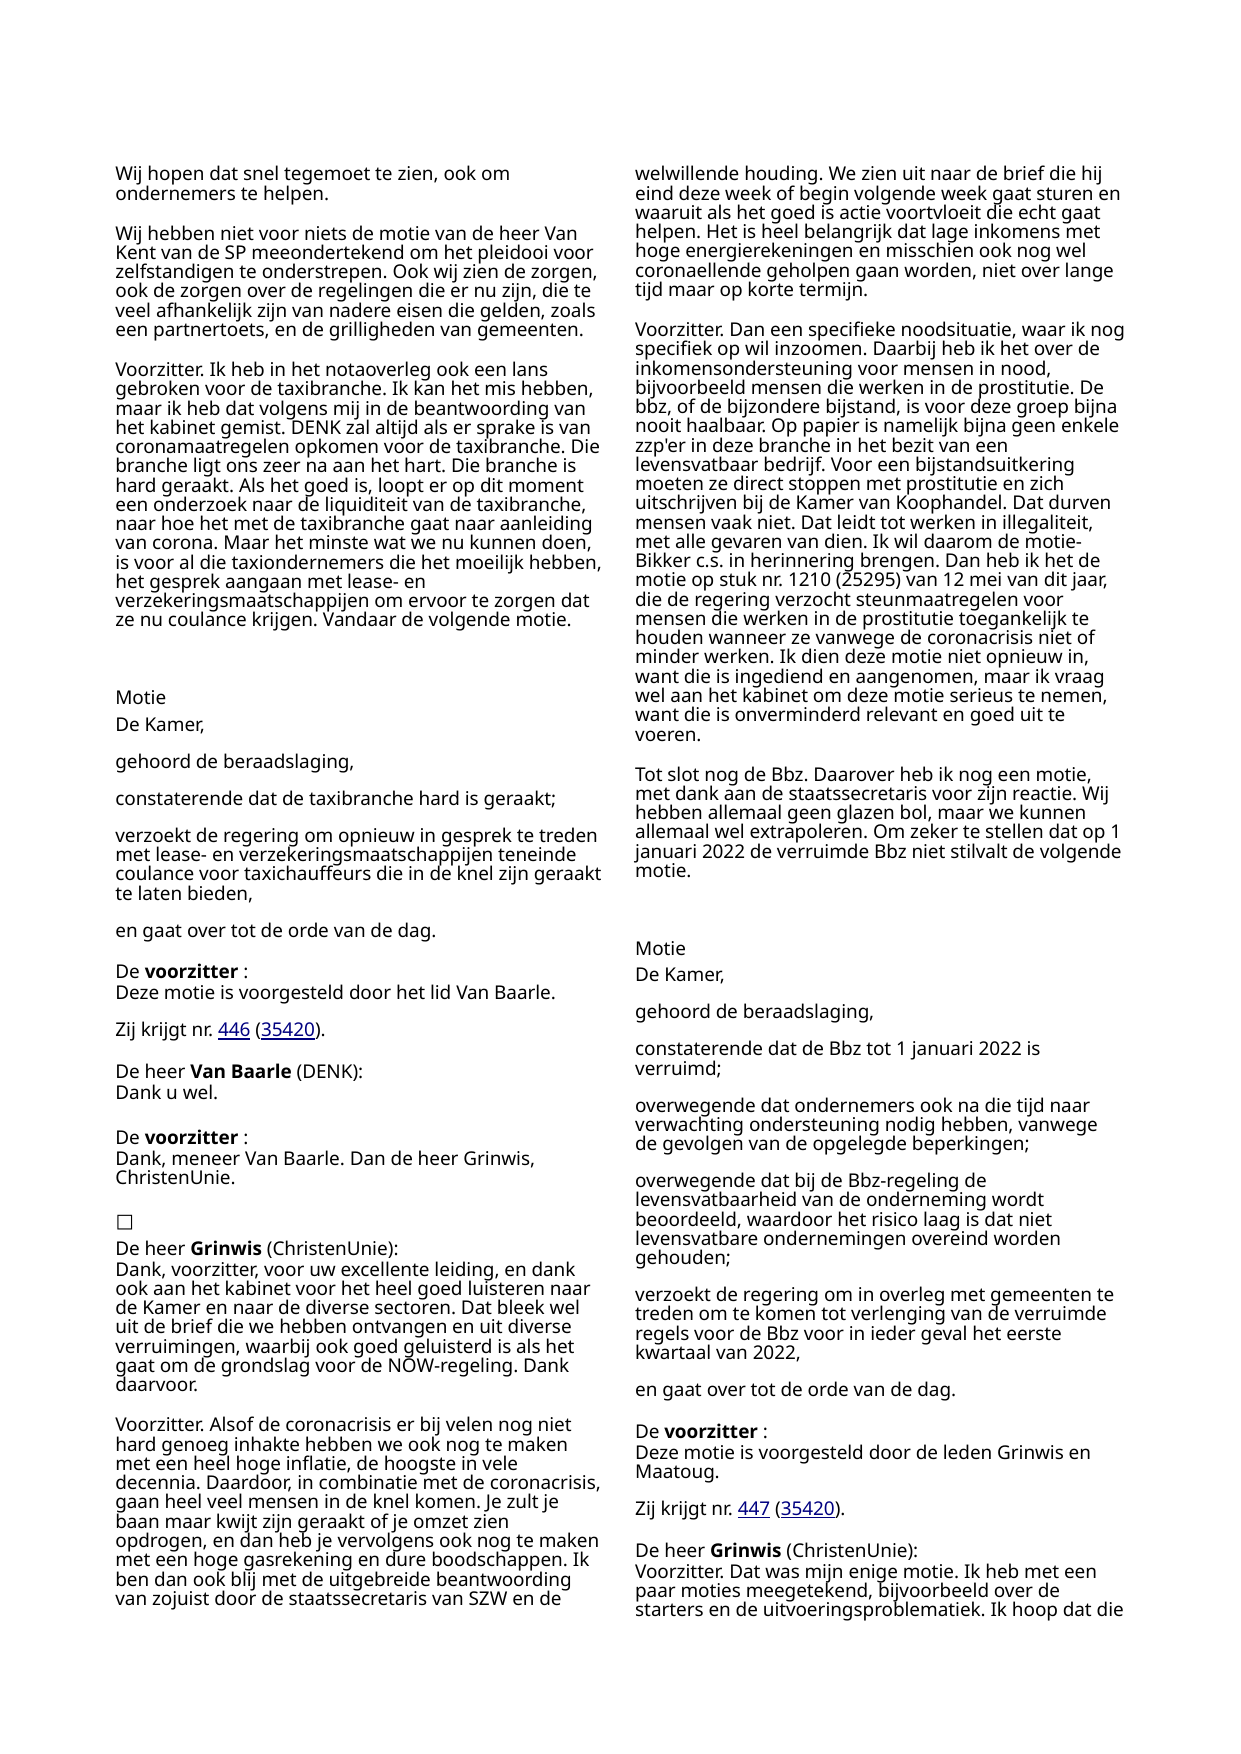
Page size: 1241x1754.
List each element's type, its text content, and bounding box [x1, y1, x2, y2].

text Voorzitter. Alsof de coronacrisis er bij velen nog niet hard genoeg inhakte hebben we ook nog te maken met een heel hoge inflatie, de hoogste in vele decennia. Daardoor, in combinatie met de coronacrisis, gaan heel veel mensen in de knel komen. Je zult je baan maar kwijt zijn geraakt of je omzet zien opdrogen, en dan heb je vervolgens ook nog te maken met een hoge gasrekening en dure boodschappen. Ik ben dan ook blij met de uitgebreide beantwoording van zojuist door de staatssecretaris van SZW en de [115, 1416, 605, 1609]
text Deze motie is voorgesteld door het lid Van Baarle. [115, 984, 605, 1003]
text De heer Grinwis (ChristenUnie): [635, 1537, 1125, 1563]
text Voorzitter. Dat was mijn enige motie. Ik heb met een paar moties meegetekend, bijvoorbeeld over de starters en de uitvoeringsproblematiek. Ik hoop dat die [635, 1563, 1125, 1621]
text De voorzitter : [115, 1124, 605, 1150]
text gehoord de beraadslaging, [635, 1003, 1125, 1023]
text De Kamer, [115, 716, 605, 735]
text constaterende dat de Bbz tot 1 januari 2022 is verruimd; [635, 1040, 1125, 1079]
text De voorzitter : [115, 958, 605, 984]
text verzoekt de regering om opnieuw in gesprek te treden met lease- en verzekeringsmaatschappijen teneinde coulance voor taxichauffeurs die in de knel zijn geraakt te laten bieden, [115, 827, 605, 904]
text constaterende dat de taxibranche hard is geraakt; [115, 790, 605, 809]
text De heer Grinwis (ChristenUnie): [115, 1235, 605, 1261]
text Voorzitter. Ik heb in het notaoverleg ook een lans gebroken voor de taxibranche. Ik kan het mis hebben, maar ik heb dat volgens mij in de beantwoording van het kabinet gemist. DENK zal altijd als er sprake is van coronamaatregelen opkomen voor de taxibranche. Die branche ligt ons zeer na aan het hart. Die branche is hard geraakt. Als het goed is, loopt er op dit moment een onderzoek naar de liquiditeit van de taxibranche, naar hoe het met de taxibranche gaat naar aanleiding van corona. Maar het minste wat we nu kunnen doen, is voor al die taxiondernemers die het moeilijk hebben, het gesprek aangaan met lease- en verzekeringsmaatschappijen om ervoor te zorgen dat ze nu coulance krijgen. Vandaar de volgende motie. [115, 361, 605, 631]
text en gaat over tot de orde van de dag. [635, 1381, 1125, 1400]
text Dank u wel. [115, 1084, 605, 1103]
text ⬜ [115, 1209, 605, 1235]
text Wij hebben niet voor niets de motie van de heer Van Kent van de SP meeondertekend om het pleidooi voor zelfstandigen te onderstrepen. Ook wij zien de zorgen, ook de zorgen over de regelingen die er nu zijn, die te veel afhankelijk zijn van nadere eisen die gelden, zoals een partnertoets, en de grilligheden van gemeenten. [115, 224, 605, 340]
text Tot slot nog de Bbz. Daarover heb ik nog een motie, met dank aan de staatssecretaris voor zijn reactie. Wij hebben allemaal geen glazen bol, maar we kunnen allemaal wel extrapoleren. Om zeker te stellen dat op 1 januari 2022 de verruimde Bbz niet stilvalt de volgende motie. [635, 766, 1125, 881]
text Zij krijgt nr. 446 (35420). [115, 1021, 605, 1041]
text gehoord de beraadslaging, [115, 753, 605, 772]
text De heer Van Baarle (DENK): [115, 1058, 605, 1084]
text en gaat over tot de orde van de dag. [115, 922, 605, 941]
text welwillende houding. We zien uit naar de brief die hij eind deze week of begin volgende week gaat sturen en waaruit als het goed is actie voortvloeit die echt gaat helpen. Het is heel belangrijk dat lage inkomens met hoge energierekeningen en misschien ook nog wel coronaellende geholpen gaan worden, niet over lange tijd maar op korte termijn. [635, 165, 1125, 300]
text Dank, voorzitter, voor uw excellente leiding, en dank ook aan het kabinet voor het heel goed luisteren naar de Kamer en naar de diverse sectoren. Dat bleek wel uit de brief die we hebben ontvangen en uit diverse verruimingen, waarbij ook goed geluisterd is als het gaat om de grondslag voor de NOW-regeling. Dank daarvoor. [115, 1261, 605, 1396]
text overwegende dat bij de Bbz-regeling de levensvatbaarheid van de onderneming wordt beoordeeld, waardoor het risico laag is dat niet levensvatbare ondernemingen overeind worden gehouden; [635, 1172, 1125, 1268]
text Motie [115, 684, 605, 710]
text verzoekt de regering om in overleg met gemeenten te treden om te komen tot verlenging van de verruimde regels voor de Bbz voor in ieder geval het eerste kwartaal van 2022, [635, 1286, 1125, 1363]
text Deze motie is voorgesteld door de leden Grinwis en Maatoug. [635, 1444, 1125, 1482]
text Dank, meneer Van Baarle. Dan de heer Grinwis, ChristenUnie. [115, 1150, 605, 1188]
text De voorzitter : [635, 1418, 1125, 1444]
text Zij krijgt nr. 447 (35420). [635, 1500, 1125, 1519]
text Voorzitter. Dan een specifieke noodsituatie, waar ik nog specifiek op wil inzoomen. Daarbij heb ik het over de inkomensondersteuning voor mensen in nood, bijvoorbeeld mensen die werken in de prostitutie. De bbz, of de bijzondere bijstand, is voor deze groep bijna nooit haalbaar. Op papier is namelijk bijna geen enkele zzp'er in deze branche in het bezit van een levensvatbaar bedrijf. Voor een bijstandsuitkering moeten ze direct stoppen met prostitutie en zich uitschrijven bij de Kamer van Koophandel. Dat durven mensen vaak niet. Dat leidt tot werken in illegaliteit, met alle gevaren van dien. Ik wil daarom de motie-Bikker c.s. in herinnering brengen. Dan heb ik het de motie op stuk nr. 1210 (25295) van 12 mei van dit jaar, die de regering verzocht steunmaatregelen voor mensen die werken in de prostitutie toegankelijk te houden wanneer ze vanwege de coronacrisis niet of minder werken. Ik dien deze motie niet opnieuw in, want die is ingediend en aangenomen, maar ik vraag wel aan het kabinet om deze motie serieus te nemen, want die is onverminderd relevant en goed uit te voeren. [635, 321, 1125, 745]
text overwegende dat ondernemers ook na die tijd naar verwachting ondersteuning nodig hebben, vanwege de gevolgen van de opgelegde beperkingen; [635, 1097, 1125, 1154]
text Motie [635, 935, 1125, 960]
text De Kamer, [635, 966, 1125, 986]
text Wij hopen dat snel tegemoet te zien, ook om ondernemers te helpen. [115, 165, 605, 204]
